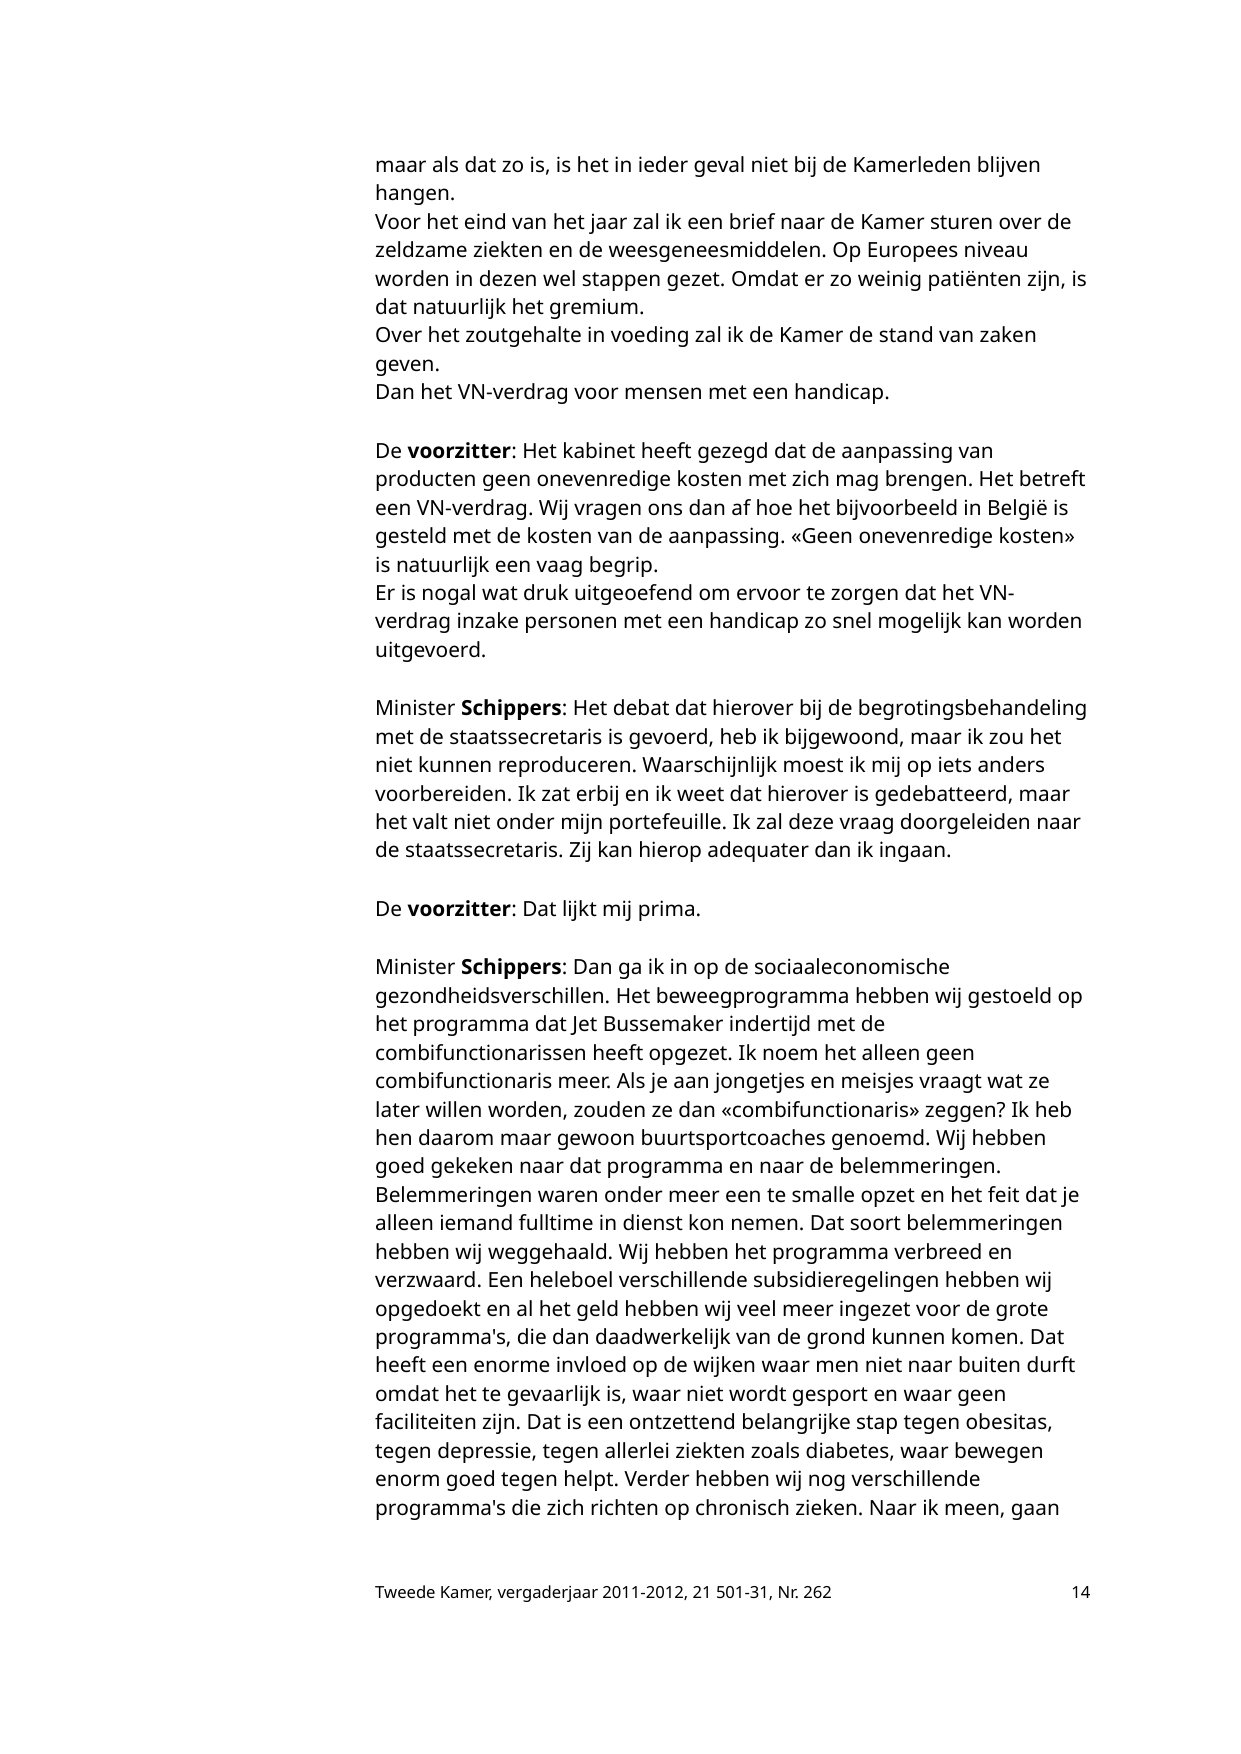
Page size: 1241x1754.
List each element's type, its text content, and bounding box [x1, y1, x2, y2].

text maar als dat zo is, is het in ieder geval niet bij de Kamerleden blijven hangen. [375, 150, 1090, 207]
text Dan het VN-verdrag voor mensen met een handicap. [375, 377, 1090, 406]
text Minister Schippers: Het debat dat hierover bij de begrotingsbehandeling met de staatssecretaris is gevoerd, heb ik bijgewoond, maar ik zou het niet kunnen reproduceren. Waarschijnlijk moest ik mij op iets anders voorbereiden. Ik zat erbij en ik weet dat hierover is gedebatteerd, maar het valt niet onder mijn portefeuille. Ik zal deze vraag doorgeleiden naar de staatssecretaris. Zij kan hierop adequater dan ik ingaan. [375, 693, 1090, 864]
text Er is nogal wat druk uitgeoefend om ervoor te zorgen dat het VN-verdrag inzake personen met een handicap zo snel mogelijk kan worden uitgevoerd. [375, 578, 1090, 663]
text De voorzitter: Dat lijkt mij prima. [375, 894, 1090, 922]
text Over het zoutgehalte in voeding zal ik de Kamer de stand van zaken geven. [375, 321, 1090, 377]
text De voorzitter: Het kabinet heeft gezegd dat de aanpassing van producten geen onevenredige kosten met zich mag brengen. Het betreft een VN-verdrag. Wij vragen ons dan af hoe het bijvoorbeeld in België is gesteld met de kosten van de aanpassing. «Geen onevenredige kosten» is natuurlijk een vaag begrip. [375, 436, 1090, 578]
text Minister Schippers: Dan ga ik in op de sociaaleconomische gezondheidsverschillen. Het beweegprogramma hebben wij gestoeld op het programma dat Jet Bussemaker indertijd met de combifunctionarissen heeft opgezet. Ik noem het alleen geen combifunctionaris meer. Als je aan jongetjes en meisjes vraagt wat ze later willen worden, zouden ze dan «combifunctionaris» zeggen? Ik heb hen daarom maar gewoon buurtsportcoaches genoemd. Wij hebben goed gekeken naar dat programma en naar de belemmeringen. Belemmeringen waren onder meer een te smalle opzet en het feit dat je alleen iemand fulltime in dienst kon nemen. Dat soort belemmeringen hebben wij weggehaald. Wij hebben het programma verbreed en verzwaard. Een heleboel verschillende subsidieregelingen hebben wij opgedoekt en al het geld hebben wij veel meer ingezet voor de grote programma's, die dan daadwerkelijk van de grond kunnen komen. Dat heeft een enorme invloed op de wijken waar men niet naar buiten durft omdat het te gevaarlijk is, waar niet wordt gesport en waar geen faciliteiten zijn. Dat is een ontzettend belangrijke stap tegen obesitas, tegen depressie, tegen allerlei ziekten zoals diabetes, waar bewegen enorm goed tegen helpt. Verder hebben wij nog verschillende programma's die zich richten op chronisch zieken. Naar ik meen, gaan [375, 952, 1090, 1521]
text Voor het eind van het jaar zal ik een brief naar de Kamer sturen over de zeldzame ziekten en de weesgeneesmiddelen. Op Europees niveau worden in dezen wel stappen gezet. Omdat er zo weinig patiënten zijn, is dat natuurlijk het gremium. [375, 207, 1090, 321]
